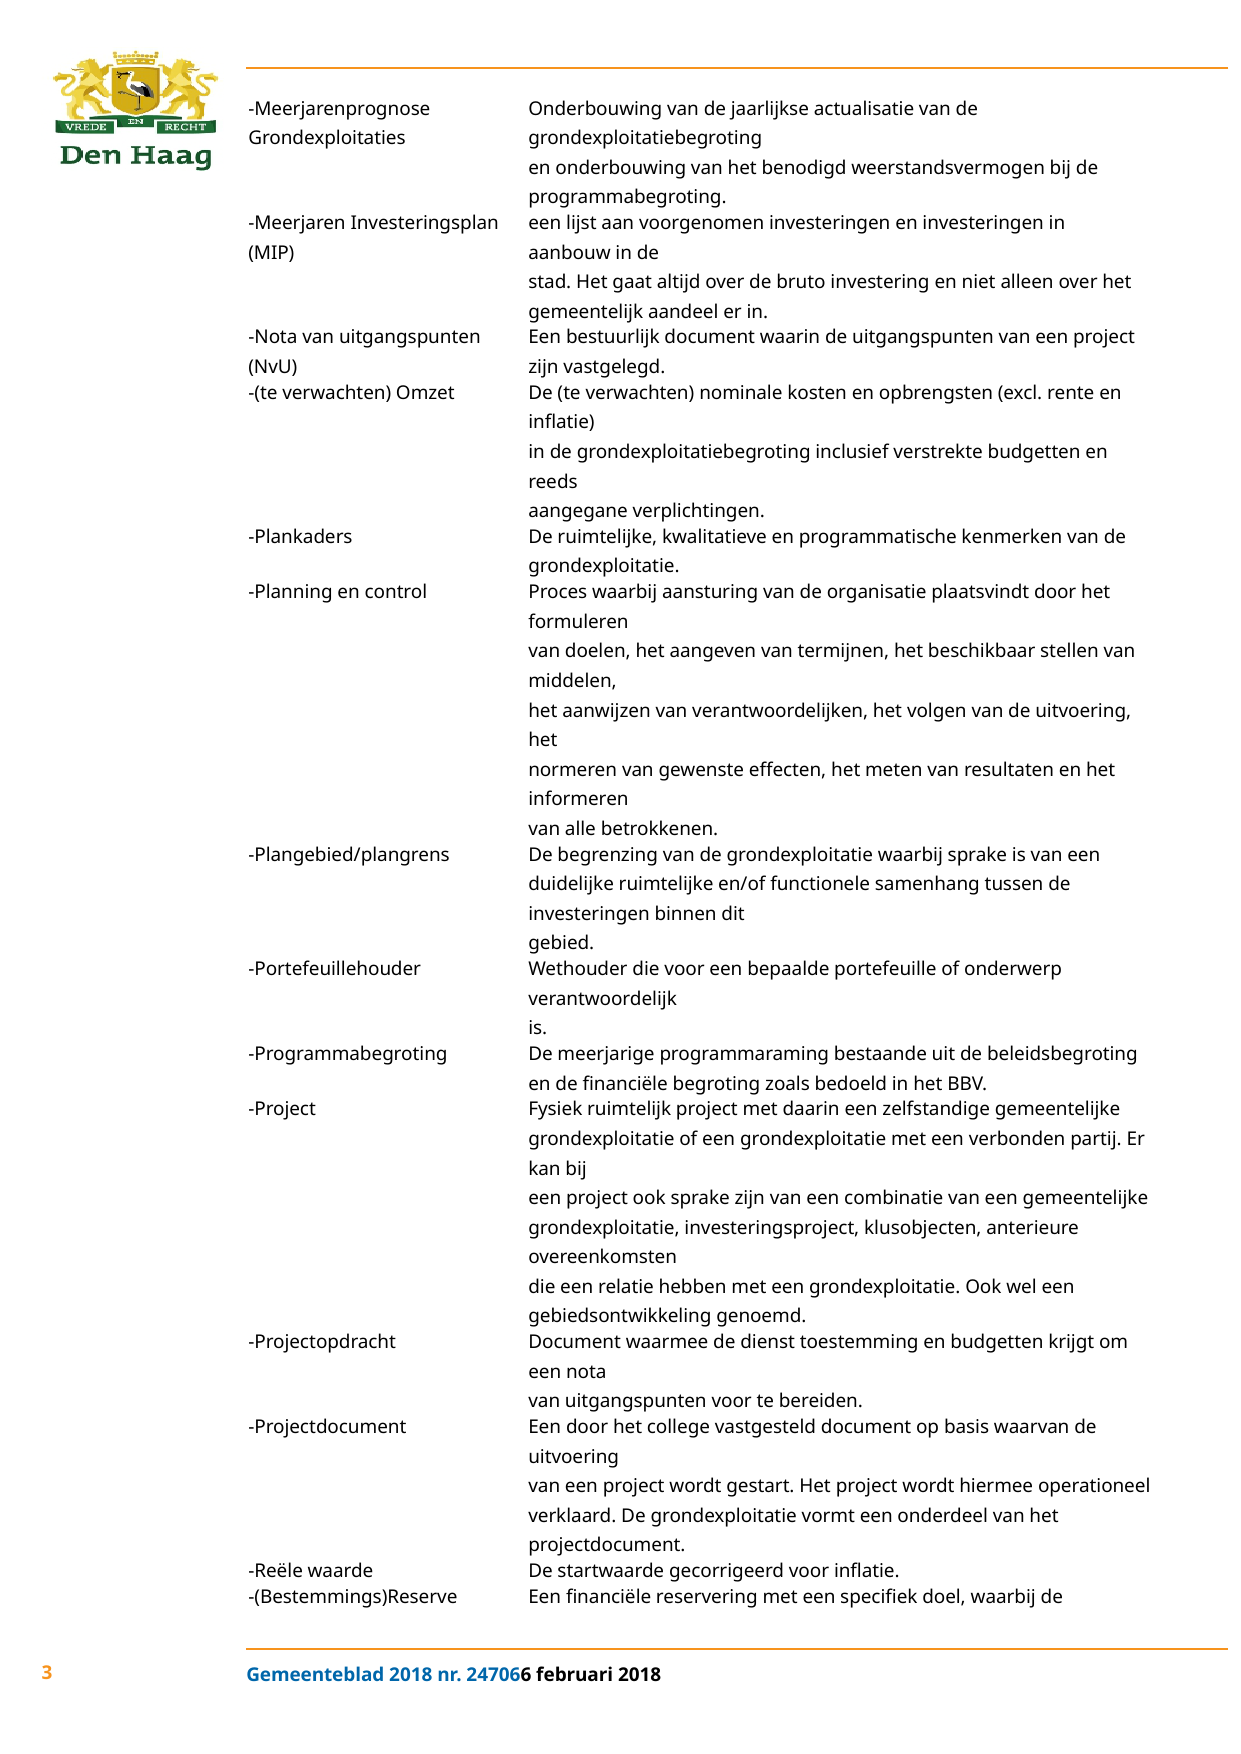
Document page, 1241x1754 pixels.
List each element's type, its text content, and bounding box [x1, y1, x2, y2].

table_cell Een financiële reservering met een specifiek doel, waarbij de [528, 1583, 1152, 1609]
table_cell De startwaarde gecorrigeerd voor inflatie. [528, 1557, 1152, 1583]
table_cell De meerjarige programmaraming bestaande uit de beleidsbegroting en de financiële begroting zoals bedoeld in het BBV. [528, 1040, 1152, 1096]
table_cell -(Bestemmings)Reserve [248, 1583, 528, 1609]
table_cell Proces waarbij aansturing van de organisatie plaatsvindt door het formuleren van doelen, het aangeven van termijnen, het beschikbaar stellen van middelen, het aanwijzen van verantwoordelijken, het volgen van de uitvoering, het normeren van gewenste effecten, het meten van resultaten en het informeren van alle betrokkenen. [528, 579, 1152, 841]
table_cell -Projectopdracht [248, 1328, 528, 1413]
table_cell -Plangebied/plangrens [248, 841, 528, 955]
table_cell -Reële waarde [248, 1557, 528, 1583]
table_cell -Portefeuillehouder [248, 955, 528, 1040]
table_cell -Programmabegroting [248, 1040, 528, 1096]
table_cell Onderbouwing van de jaarlijkse actualisatie van de grondexploitatiebegroting en onderbouwing van het benodigd weerstandsvermogen bij de programmabegroting. [528, 95, 1152, 209]
table_cell -Meerjarenprognose Grondexploitaties [248, 95, 528, 209]
table_cell -Projectdocument [248, 1413, 528, 1557]
table_cell -Planning en control [248, 579, 528, 841]
table_cell -Nota van uitgangspunten (NvU) [248, 324, 528, 379]
table_cell De ruimtelijke, kwalitatieve en programmatische kenmerken van de grondexploitatie. [528, 523, 1152, 578]
table_cell Fysiek ruimtelijk project met daarin een zelfstandige gemeentelijke grondexploitatie of een grondexploitatie met een verbonden partij. Er kan bij een project ook sprake zijn van een combinatie van een gemeentelijke grondexploitatie, investeringsproject, klusobjecten, anterieure overeenkomsten die een relatie hebben met een grondexploitatie. Ook wel een gebiedsontwikkeling genoemd. [528, 1096, 1152, 1328]
table_cell De begrenzing van de grondexploitatie waarbij sprake is van een duidelijke ruimtelijke en/of functionele samenhang tussen de investeringen binnen dit gebied. [528, 841, 1152, 955]
table_cell een lijst aan voorgenomen investeringen en investeringen in aanbouw in de stad. Het gaat altijd over de bruto investering en niet alleen over het gemeentelijk aandeel er in. [528, 209, 1152, 324]
picture [41, 47, 231, 172]
table_cell -(te verwachten) Omzet [248, 379, 528, 523]
table_cell -Plankaders [248, 523, 528, 578]
table_cell Een door het college vastgesteld document op basis waarvan de uitvoering van een project wordt gestart. Het project wordt hiermee operationeel verklaard. De grondexploitatie vormt een onderdeel van het projectdocument. [528, 1413, 1152, 1557]
table_cell -Meerjaren Investeringsplan (MIP) [248, 209, 528, 324]
table_cell Een bestuurlijk document waarin de uitgangspunten van een project zijn vastgelegd. [528, 324, 1152, 379]
table_cell Wethouder die voor een bepaalde portefeuille of onderwerp verantwoordelijk is. [528, 955, 1152, 1040]
table_cell Document waarmee de dienst toestemming en budgetten krijgt om een nota van uitgangspunten voor te bereiden. [528, 1328, 1152, 1413]
table_cell -Project [248, 1096, 528, 1328]
table_cell De (te verwachten) nominale kosten en opbrengsten (excl. rente en inflatie) in de grondexploitatiebegroting inclusief verstrekte budgetten en reeds aangegane verplichtingen. [528, 379, 1152, 523]
